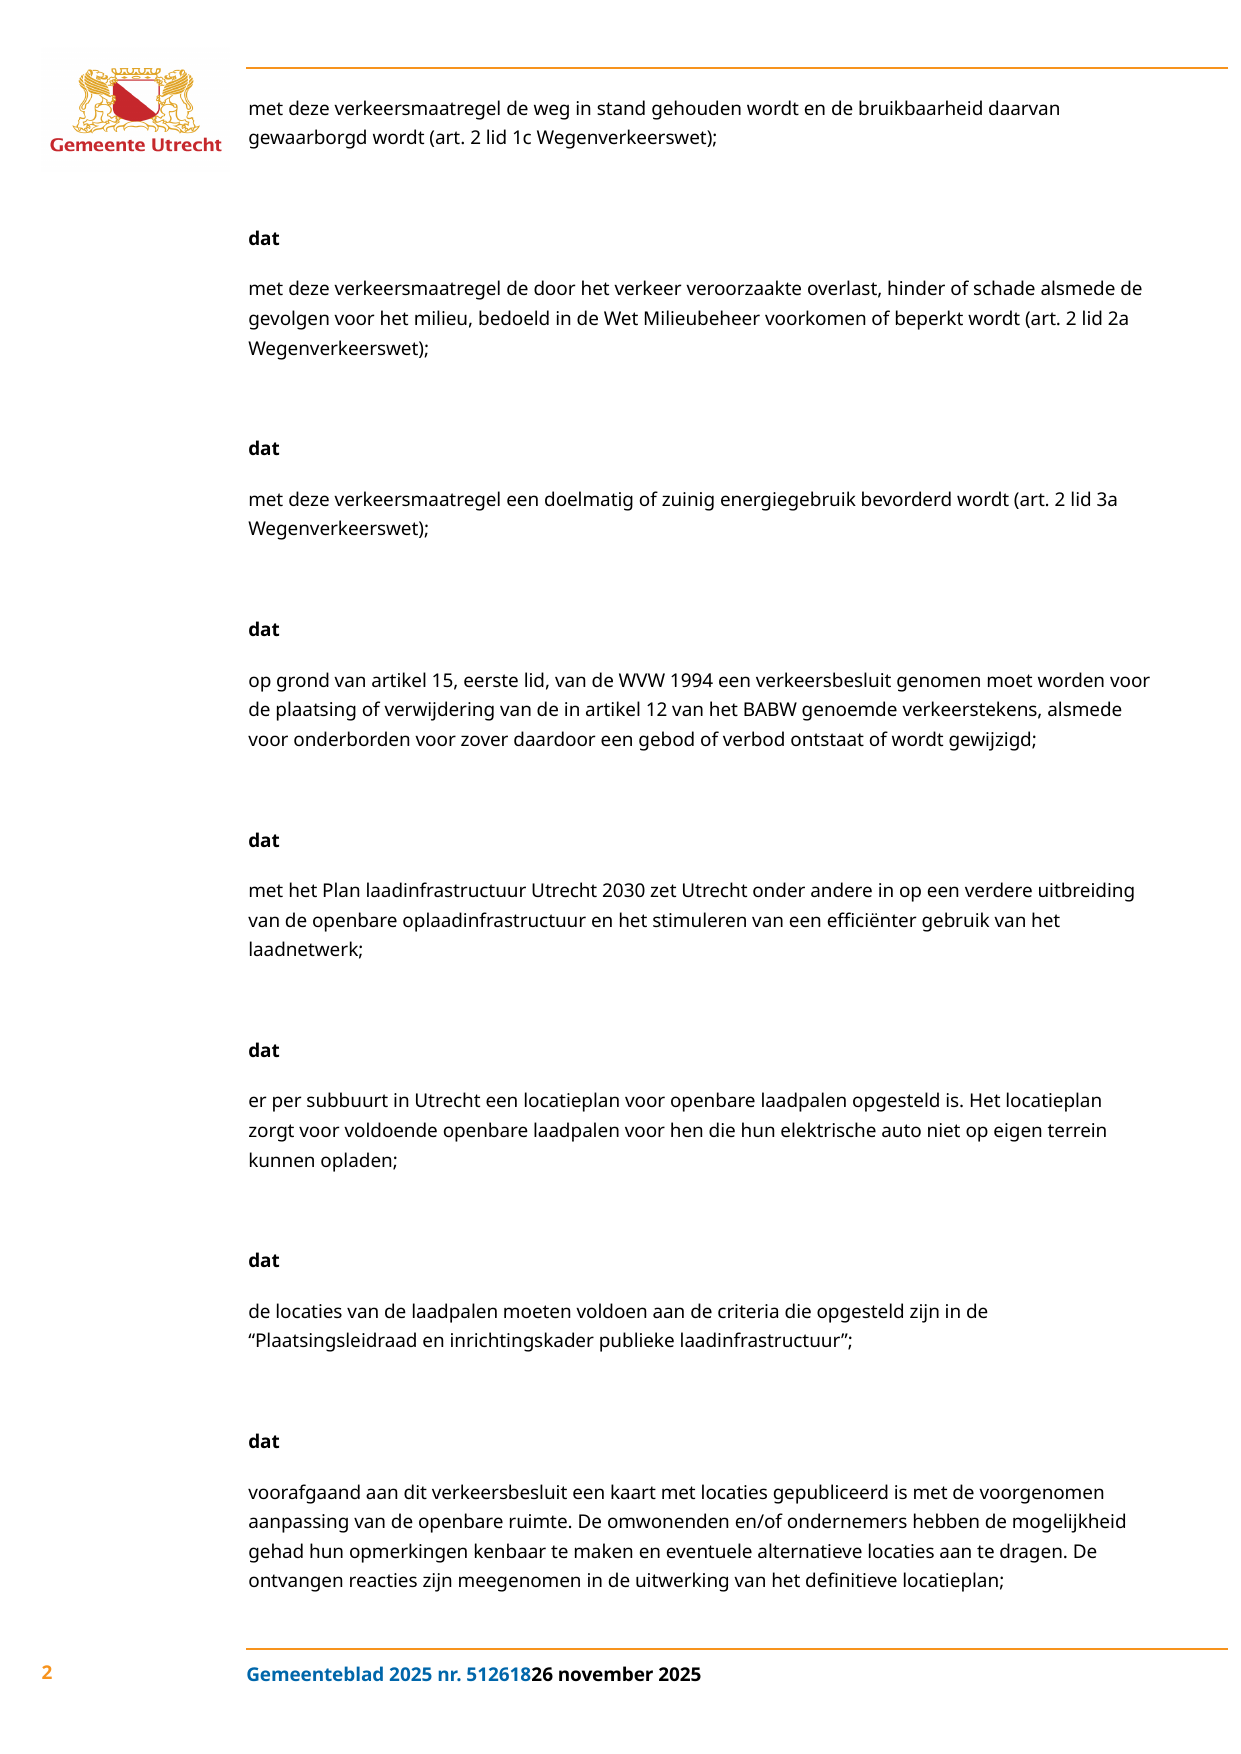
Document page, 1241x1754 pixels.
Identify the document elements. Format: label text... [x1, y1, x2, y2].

text er per subbuurt in Utrecht een locatieplan voor openbare laadpalen opgesteld is. Het locatieplan zorgt voor voldoende openbare laadpalen voor hen die hun elektrische auto niet op eigen terrein kunnen opladen; [248, 1088, 1152, 1173]
text de locaties van de laadpalen moeten voldoen aan de criteria die opgesteld zijn in de “Plaatsingsleidraad en inrichtingskader publieke laadinfrastructuur”; [248, 1298, 1152, 1353]
text met deze verkeersmaatregel de door het verkeer veroorzaakte overlast, hinder of schade alsmede de gevolgen voor het milieu, bedoeld in de Wet Milieubeheer voorkomen of beperkt wordt (art. 2 lid 2a Wegenverkeerswet); [248, 276, 1152, 361]
text dat [248, 1037, 1152, 1063]
picture [41, 47, 231, 172]
text op grond van artikel 15, eerste lid, van de WVW 1994 een verkeersbesluit genomen moet worden voor de plaatsing of verwijdering van de in artikel 12 van het BABW genoemde verkeerstekens, alsmede voor onderborden voor zover daardoor een gebod of verbod ontstaat of wordt gewijzigd; [248, 667, 1152, 752]
text met deze verkeersmaatregel een doelmatig of zuinig energiegebruik bevorderd wordt (art. 2 lid 3a Wegenverkeerswet); [248, 486, 1152, 541]
text dat [248, 436, 1152, 461]
text dat [248, 225, 1152, 251]
text met het Plan laadinfrastructuur Utrecht 2030 zet Utrecht onder andere in op een verdere uitbreiding van de openbare oplaadinfrastructuur en het stimuleren van een efficiënter gebruik van het laadnetwerk; [248, 877, 1152, 962]
text dat [248, 616, 1152, 642]
text voorafgaand aan dit verkeersbesluit een kaart met locaties gepubliceerd is met de voorgenomen aanpassing van de openbare ruimte. De omwonenden en/of ondernemers hebben de mogelijkheid gehad hun opmerkingen kenbaar te maken en eventuele alternatieve locaties aan te dragen. De ontvangen reacties zijn meegenomen in de uitwerking van het definitieve locatieplan; [248, 1479, 1152, 1593]
text dat [248, 1428, 1152, 1454]
text met deze verkeersmaatregel de weg in stand gehouden wordt en de bruikbaarheid daarvan gewaarborgd wordt (art. 2 lid 1c Wegenverkeerswet); [248, 95, 1152, 150]
text dat [248, 1248, 1152, 1273]
text dat [248, 827, 1152, 853]
